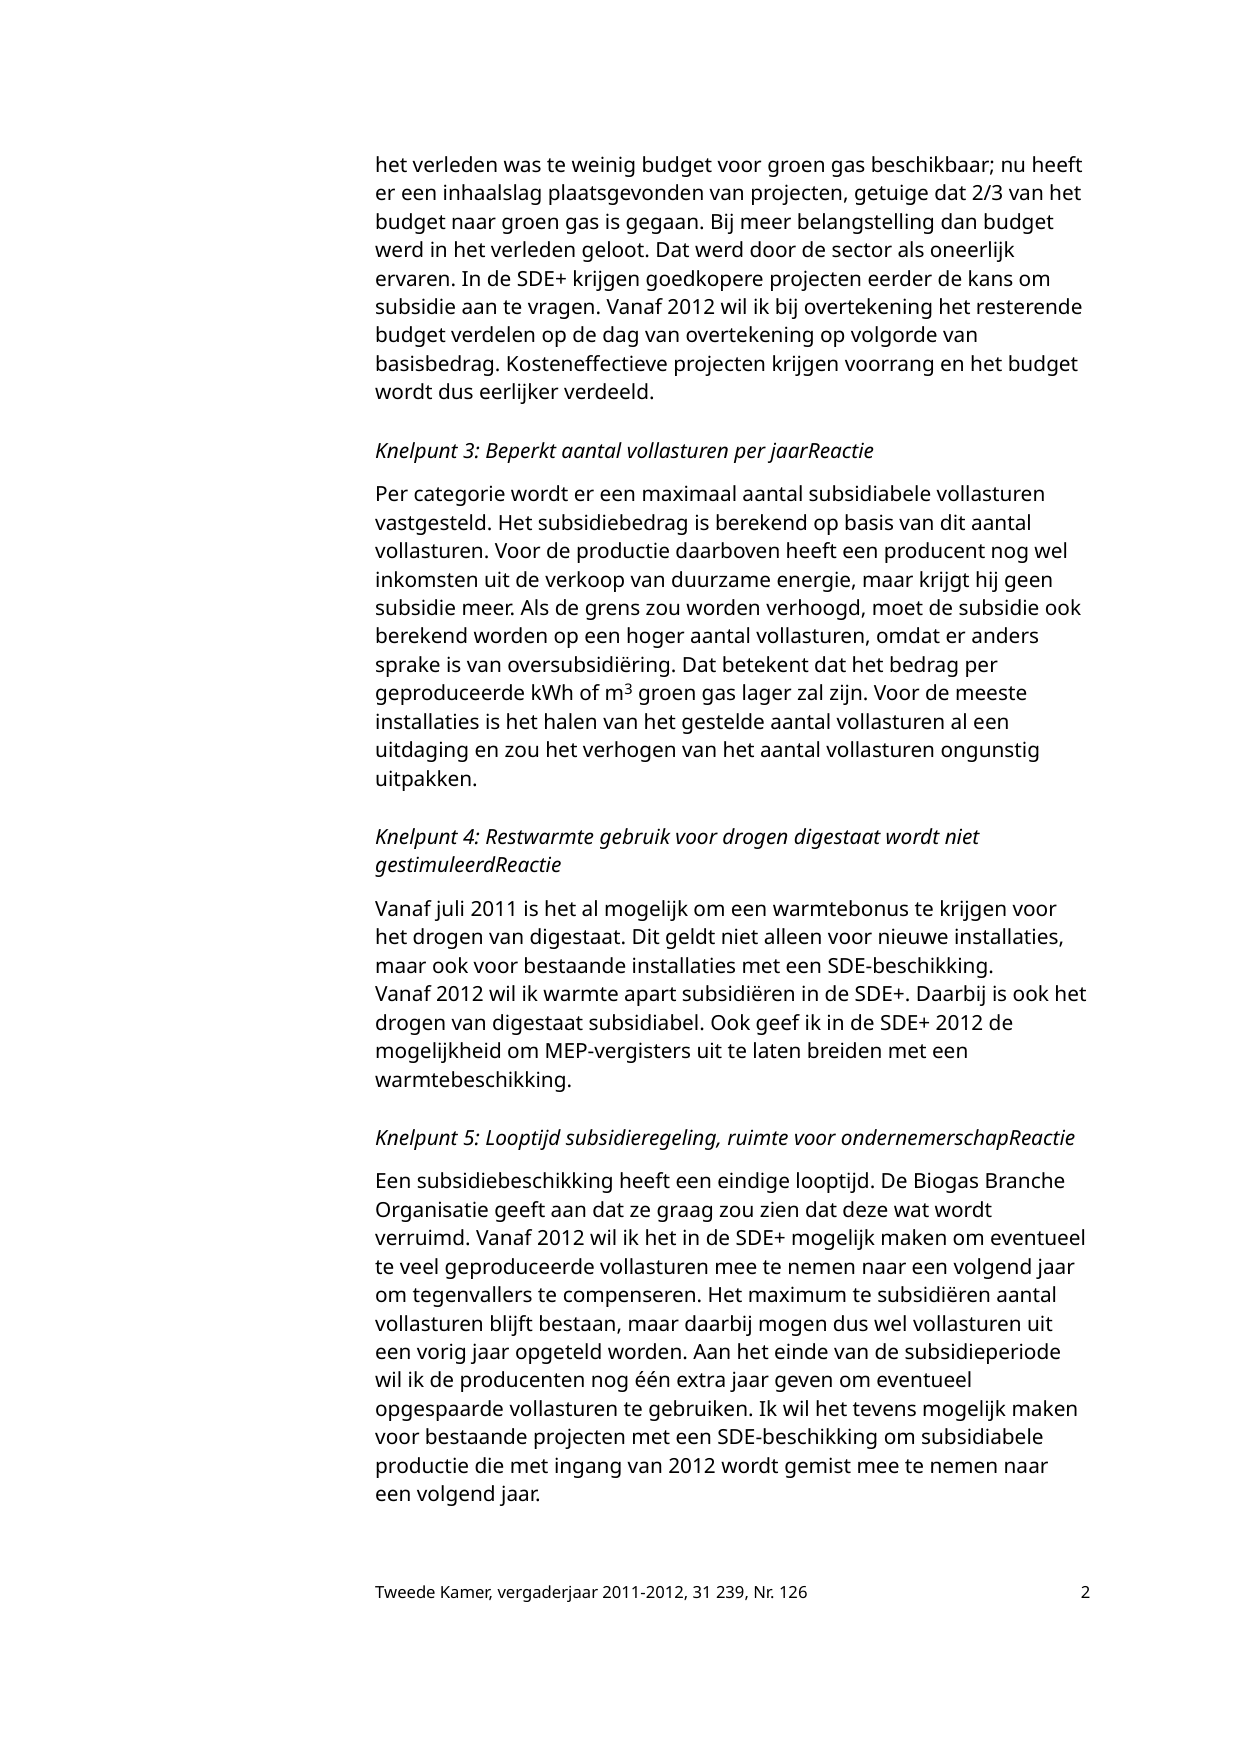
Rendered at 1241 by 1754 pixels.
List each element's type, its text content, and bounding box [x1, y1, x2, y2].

text het verleden was te weinig budget voor groen gas beschikbaar; nu heeft er een inhaalslag plaatsgevonden van projecten, getuige dat 2/3 van het budget naar groen gas is gegaan. Bij meer belangstelling dan budget werd in het verleden geloot. Dat werd door de sector als oneerlijk ervaren. In de SDE+ krijgen goedkopere projecten eerder de kans om subsidie aan te vragen. Vanaf 2012 wil ik bij overtekening het resterende budget verdelen op de dag van overtekening op volgorde van basisbedrag. Kosteneffectieve projecten krijgen voorrang en het budget wordt dus eerlijker verdeeld. [375, 150, 1090, 406]
text Knelpunt 3: Beperkt aantal vollasturen per jaarReactie [375, 436, 1090, 464]
text Een subsidiebeschikking heeft een eindige looptijd. De Biogas Branche Organisatie geeft aan dat ze graag zou zien dat deze wat wordt verruimd. Vanaf 2012 wil ik het in de SDE+ mogelijk maken om eventueel te veel geproduceerde vollasturen mee te nemen naar een volgend jaar om tegenvallers te compenseren. Het maximum te subsidiëren aantal vollasturen blijft bestaan, maar daarbij mogen dus wel vollasturen uit een vorig jaar opgeteld worden. Aan het einde van de subsidieperiode wil ik de producenten nog één extra jaar geven om eventueel opgespaarde vollasturen te gebruiken. Ik wil het tevens mogelijk maken voor bestaande projecten met een SDE-beschikking om subsidiabele productie die met ingang van 2012 wordt gemist mee te nemen naar een volgend jaar. [375, 1167, 1090, 1508]
text Vanaf juli 2011 is het al mogelijk om een warmtebonus te krijgen voor het drogen van digestaat. Dit geldt niet alleen voor nieuwe installaties, maar ook voor bestaande installaties met een SDE-beschikking. [375, 894, 1090, 979]
text Vanaf 2012 wil ik warmte apart subsidiëren in de SDE+. Daarbij is ook het drogen van digestaat subsidiabel. Ook geef ik in de SDE+ 2012 de mogelijkheid om MEP-vergisters uit te laten breiden met een warmtebeschikking. [375, 979, 1090, 1093]
text Knelpunt 5: Looptijd subsidieregeling, ruimte voor ondernemerschapReactie [375, 1123, 1090, 1152]
text Per categorie wordt er een maximaal aantal subsidiabele vollasturen vastgesteld. Het subsidiebedrag is berekend op basis van dit aantal vollasturen. Voor de productie daarboven heeft een producent nog wel inkomsten uit de verkoop van duurzame energie, maar krijgt hij geen subsidie meer. Als de grens zou worden verhoogd, moet de subsidie ook berekend worden op een hoger aantal vollasturen, omdat er anders sprake is van oversubsidiëring. Dat betekent dat het bedrag per geproduceerde kWh of m3 groen gas lager zal zijn. Voor de meeste installaties is het halen van het gestelde aantal vollasturen al een uitdaging en zou het verhogen van het aantal vollasturen ongunstig uitpakken. [375, 479, 1090, 792]
text Knelpunt 4: Restwarmte gebruik voor drogen digestaat wordt niet gestimuleerdReactie [375, 822, 1090, 879]
